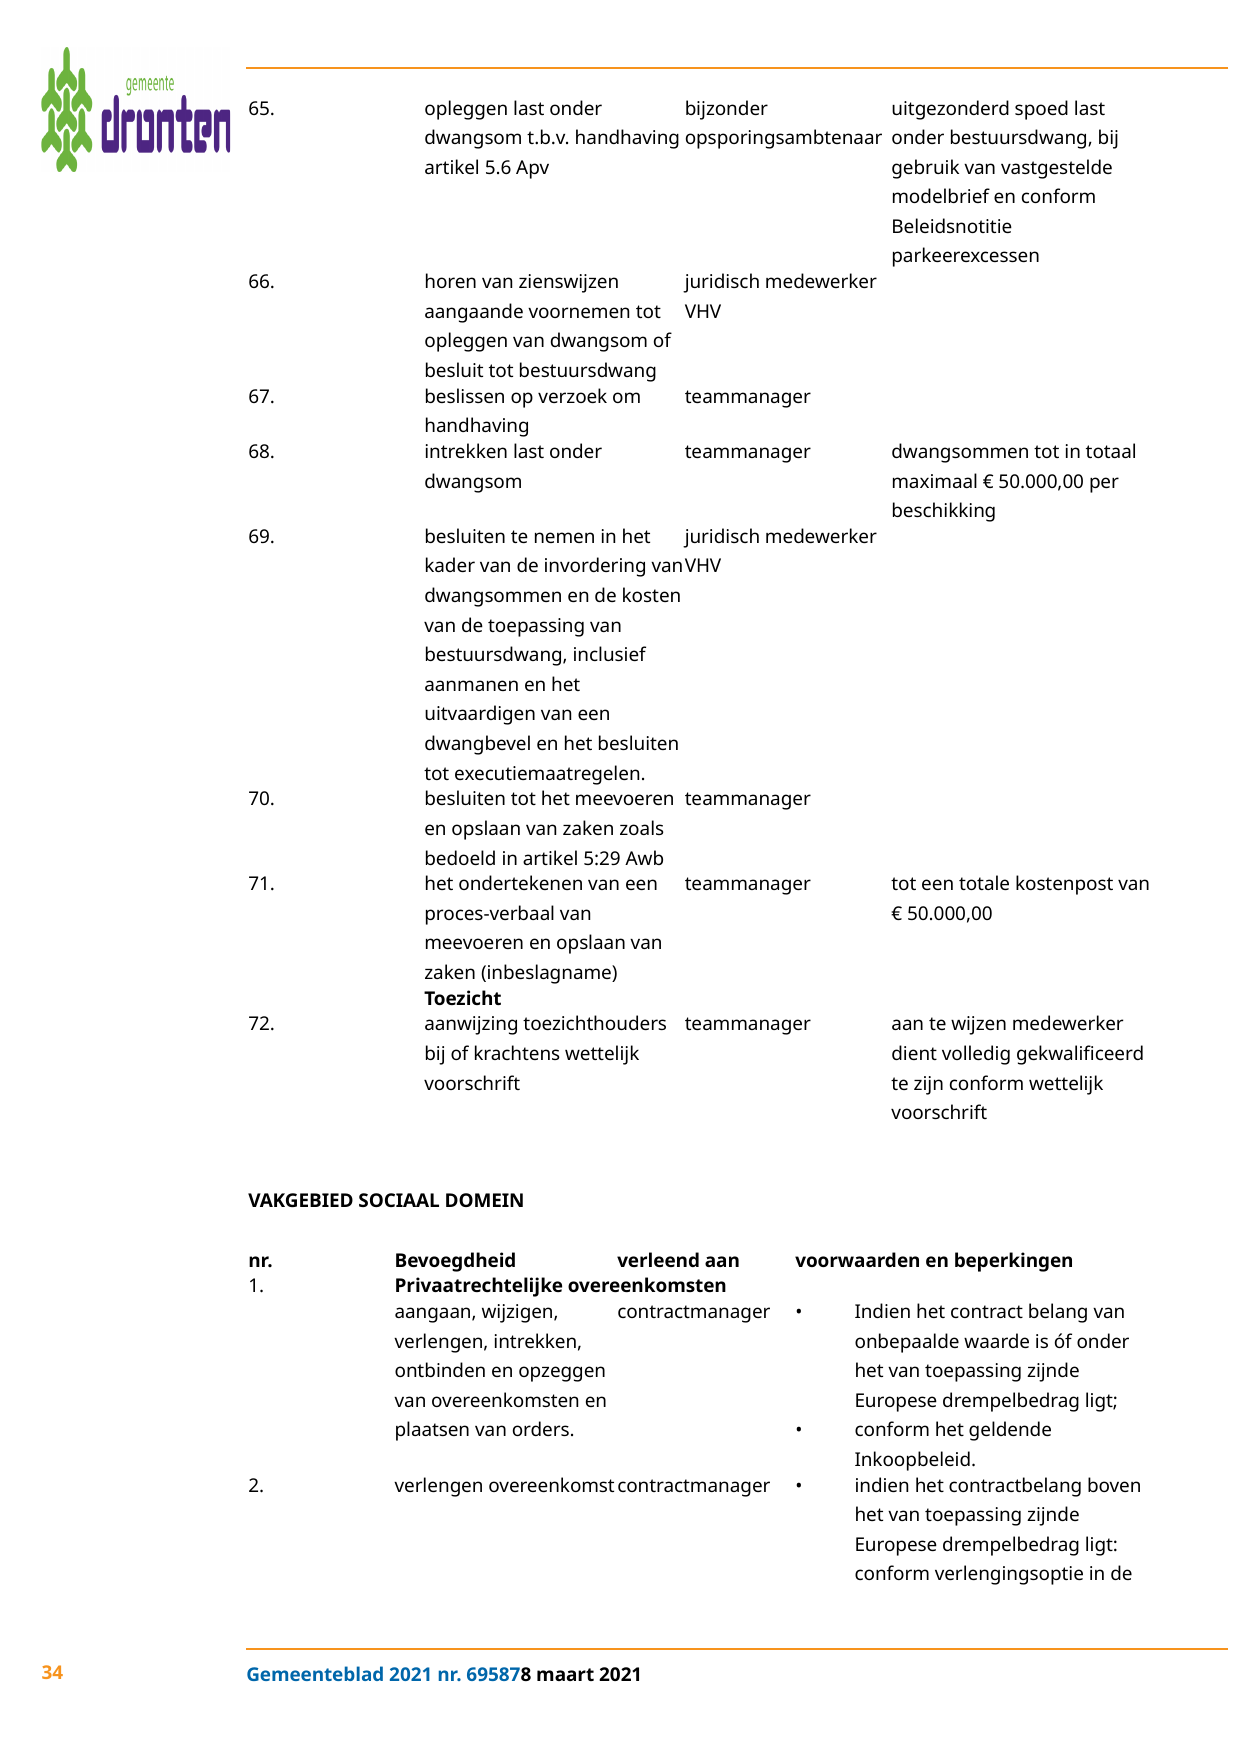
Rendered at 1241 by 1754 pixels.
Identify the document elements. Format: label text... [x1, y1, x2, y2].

table_cell contractmanager [617, 1472, 795, 1586]
table_cell aanwijzing toezichthouders bij of krachtens wettelijk voorschrift [424, 1011, 684, 1125]
table_cell [891, 269, 1152, 383]
table_header voorwaarden en beperkingen [795, 1247, 1152, 1272]
table_cell intrekken last onder dwangsom [424, 438, 684, 523]
table_cell 68. [248, 438, 424, 523]
table_cell 65. [248, 95, 424, 268]
table_cell 66. [248, 269, 424, 383]
table_cell Toezicht [424, 985, 1152, 1011]
table_cell teammanager [685, 438, 891, 523]
table_header Bevoegdheid [394, 1247, 617, 1272]
table_cell juridisch medewerker VHV [685, 269, 891, 383]
table_cell [891, 523, 1152, 786]
table_cell 70. [248, 786, 424, 870]
table_cell bijzonder opsporingsambtenaar [685, 95, 891, 268]
table_cell [891, 786, 1152, 870]
table_cell dwangsommen tot in totaal maximaal € 50.000,00 per beschikking [891, 438, 1152, 523]
table_cell aangaan, wijzigen, verlengen, intrekken, ontbinden en opzeggen van overeenkomsten en plaatsen van orders. [394, 1298, 617, 1472]
table_cell besluiten te nemen in het kader van de invordering van dwangsommen en de kosten van de toepassing van bestuursdwang, inclusief aanmanen en het uitvaardigen van een dwangbevel en het besluiten tot executiemaatregelen. [424, 523, 684, 786]
table_cell horen van zienswijzen aangaande voornemen tot opleggen van dwangsom of besluit tot bestuursdwang [424, 269, 684, 383]
table_cell indien het contractbelang boven het van toepassing zijnde Europese drempelbedrag ligt: conform verlengingsoptie in de [795, 1472, 1152, 1586]
table_cell opleggen last onder dwangsom t.b.v. handhaving artikel 5.6 Apv [424, 95, 684, 268]
table_cell verlengen overeenkomst [394, 1472, 617, 1586]
table_cell [248, 985, 424, 1011]
table_cell 1. [248, 1273, 394, 1298]
table_cell het ondertekenen van een proces-verbaal van meevoeren en opslaan van zaken (inbeslagname) [424, 870, 684, 985]
table_cell teammanager [685, 870, 891, 985]
table_cell 72. [248, 1011, 424, 1125]
table_cell besluiten tot het meevoeren en opslaan van zaken zoals bedoeld in artikel 5:29 Awb [424, 786, 684, 870]
table_cell teammanager [685, 383, 891, 438]
table_cell 71. [248, 870, 424, 985]
table_cell juridisch medewerker VHV [685, 523, 891, 786]
table_cell 67. [248, 383, 424, 438]
table_cell aan te wijzen medewerker dient volledig gekwalificeerd te zijn conform wettelijk voorschrift [891, 1011, 1152, 1125]
table_cell [891, 383, 1152, 438]
table_cell teammanager [685, 1011, 891, 1125]
table_cell tot een totale kostenpost van € 50.000,00 [891, 870, 1152, 985]
table_header verleend aan [617, 1247, 795, 1272]
text VAKGEBIED SOCIAAL DOMEIN [248, 1187, 1152, 1213]
table_cell uitgezonderd spoed last onder bestuursdwang, bij gebruik van vastgestelde modelbrief en conform Beleidsnotitie parkeerexcessen [891, 95, 1152, 268]
table_cell teammanager [685, 786, 891, 870]
table_header nr. [248, 1247, 394, 1272]
table_cell [248, 1298, 394, 1472]
table_cell beslissen op verzoek om handhaving [424, 383, 684, 438]
table_cell Indien het contract belang van onbepaalde waarde is óf onder het van toepassing zijnde Europese drempelbedrag ligt; conform het geldende Inkoopbeleid. [795, 1298, 1152, 1472]
picture [41, 47, 231, 172]
table_cell contractmanager [617, 1298, 795, 1472]
table_cell Privaatrechtelijke overeenkomsten [394, 1273, 1152, 1298]
table_cell 2. [248, 1472, 394, 1586]
table_cell 69. [248, 523, 424, 786]
